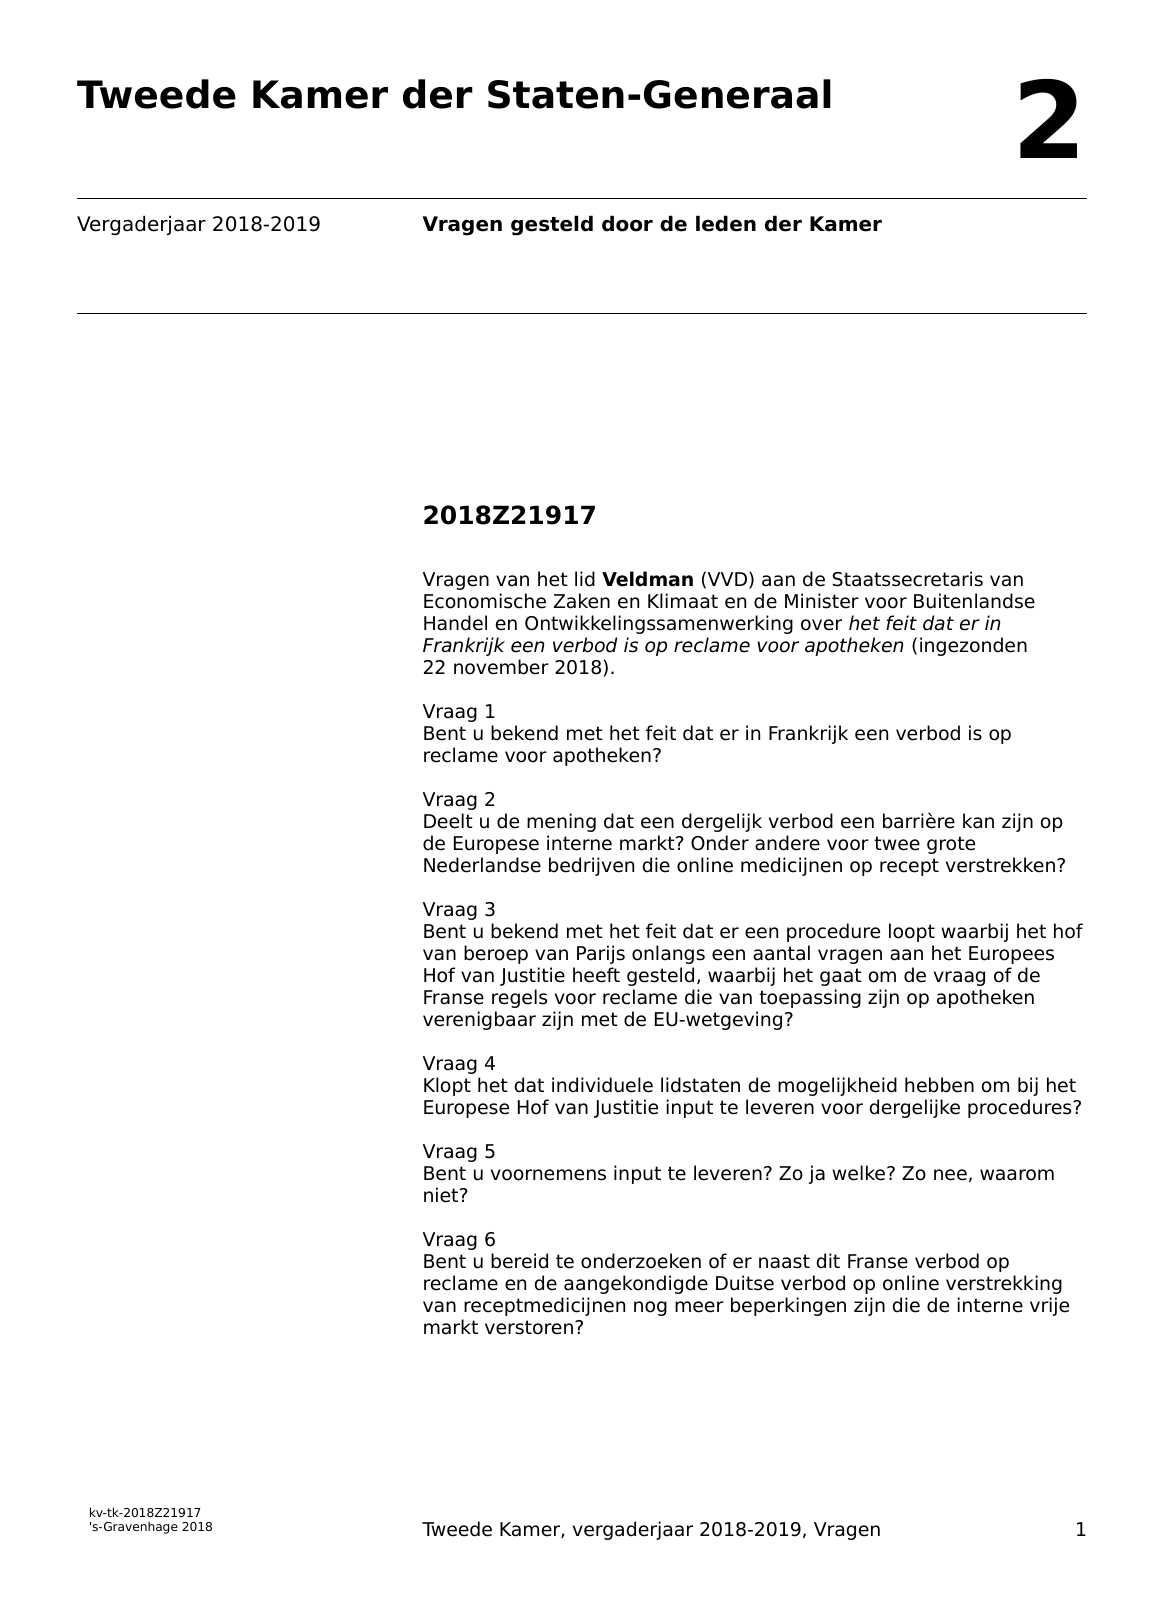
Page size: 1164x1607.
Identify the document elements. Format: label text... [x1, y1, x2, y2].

text Klopt het dat individuele lidstaten de mogelijkheid hebben om bij het Europese Hof van Justitie input te leveren voor dergelijke procedures? [422, 1075, 1087, 1119]
text Vraag 5 [422, 1141, 1087, 1163]
text Vraag 3 [422, 899, 1087, 921]
text Vraag 6 [422, 1229, 1087, 1251]
text Bent u bereid te onderzoeken of er naast dit Franse verbod op reclame en de aangekondigde Duitse verbod op online verstrekking van receptmedicijnen nog meer beperkingen zijn die de interne vrije markt verstoren? [422, 1251, 1087, 1339]
text kv-tk-2018Z21917 [88, 1506, 323, 1520]
text Vraag 4 [422, 1053, 1087, 1075]
text Vraag 1 [422, 701, 1087, 723]
text Vragen van het lid Veldman (VVD) aan de Staatssecretaris van Economische Zaken en Klimaat en de Minister voor Buitenlandse Handel en Ontwikkelingssamenwerking over het feit dat er in Frankrijk een verbod is op reclame voor apotheken (ingezonden 22 november 2018). [422, 569, 1087, 679]
text Bent u bekend met het feit dat er een procedure loopt waarbij het hof van beroep van Parijs onlangs een aantal vragen aan het Europees Hof van Justitie heeft gesteld, waarbij het gaat om de vraag of de Franse regels voor reclame die van toepassing zijn op apotheken verenigbaar zijn met de EU-wetgeving? [422, 921, 1087, 1031]
text 's-Gravenhage 2018 [88, 1520, 323, 1534]
text 2018Z21917 [422, 501, 1087, 531]
table_cell Vragen gesteld door de leden der Kamer [422, 199, 1087, 313]
table_cell Vergaderjaar 2018-2019 [77, 199, 422, 313]
text Deelt u de mening dat een dergelijk verbod een barrière kan zijn op de Europese interne markt? Onder andere voor twee grote Nederlandse bedrijven die online medicijnen op recept verstrekken? [422, 811, 1087, 877]
text Bent u bekend met het feit dat er in Frankrijk een verbod is op reclame voor apotheken? [422, 723, 1087, 767]
table_header Tweede Kamer der Staten-Generaal [77, 59, 886, 198]
text Bent u voornemens input te leveren? Zo ja welke? Zo nee, waarom niet? [422, 1163, 1087, 1207]
text Vraag 2 [422, 789, 1087, 811]
table_header 2 [886, 59, 1087, 198]
